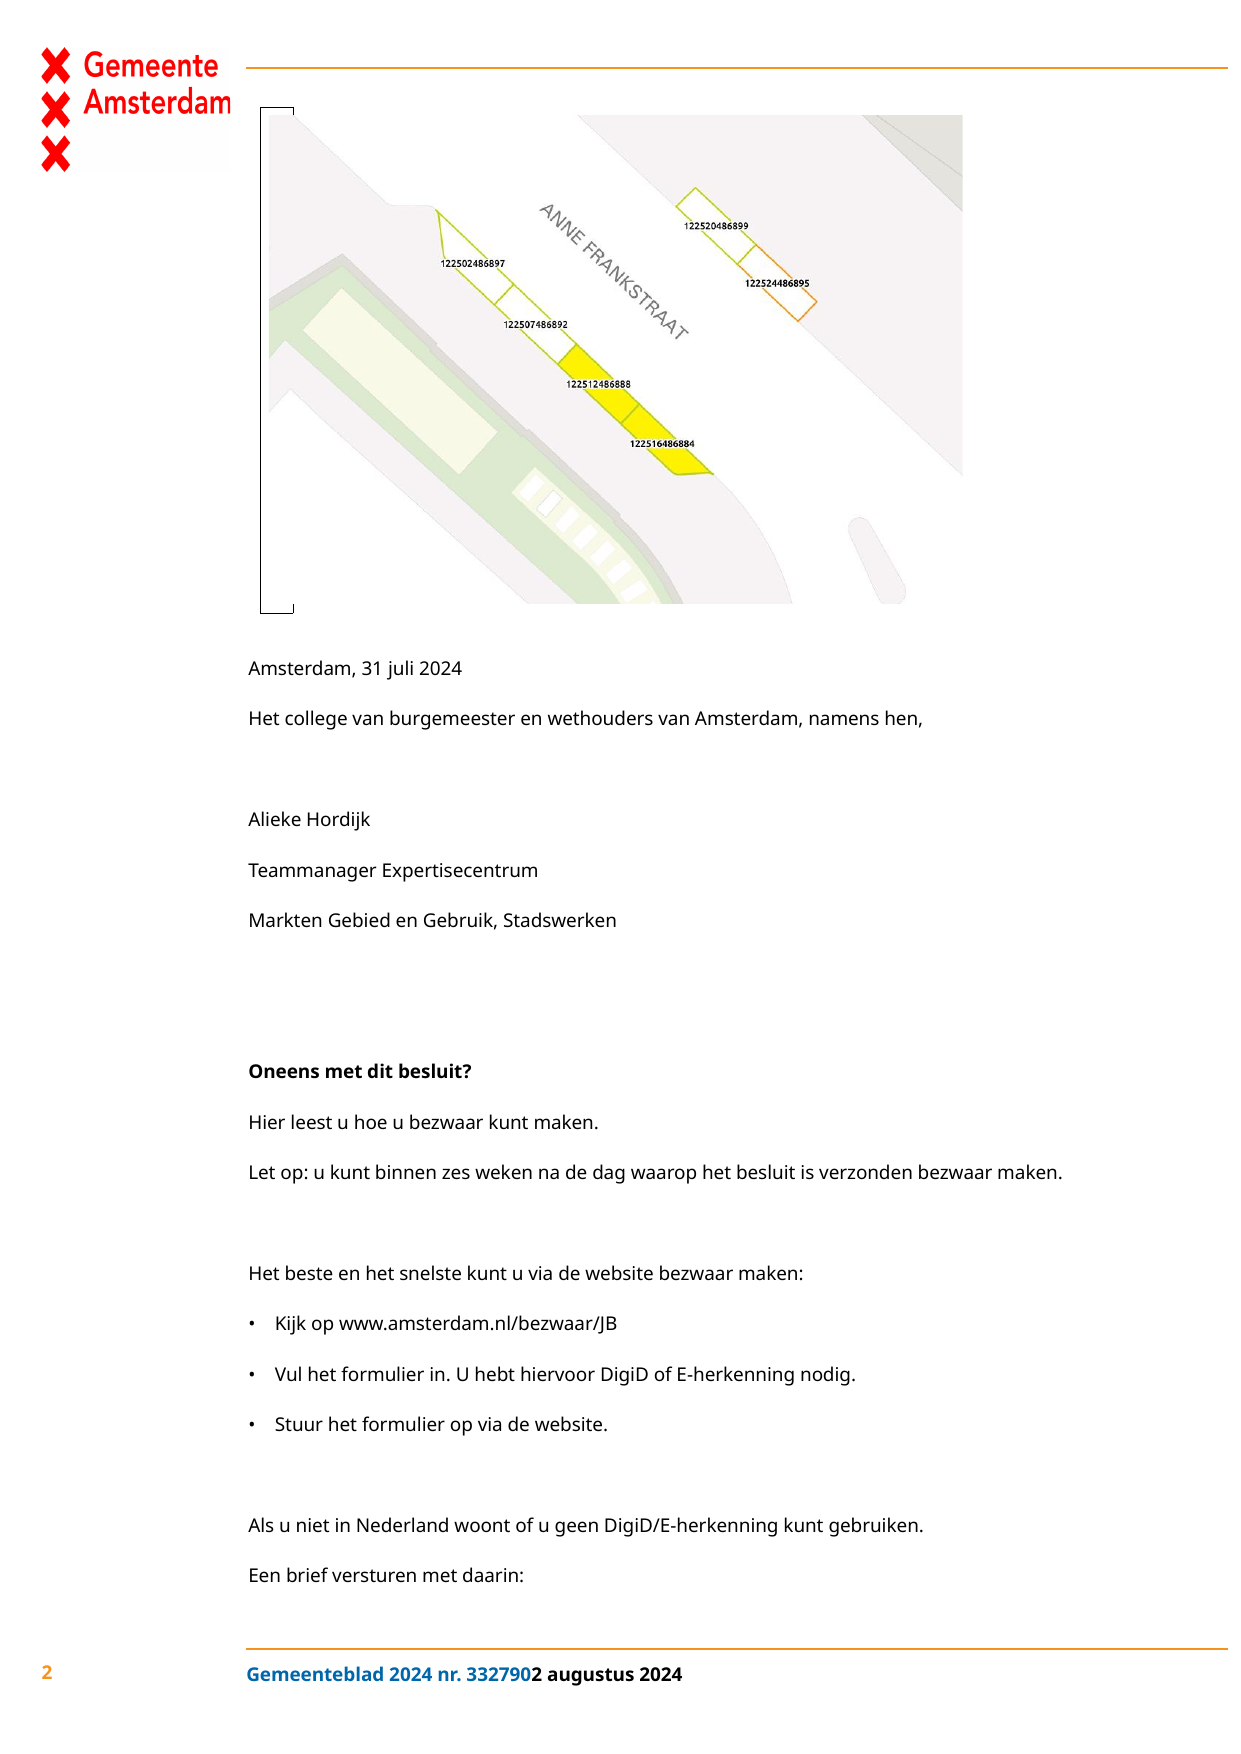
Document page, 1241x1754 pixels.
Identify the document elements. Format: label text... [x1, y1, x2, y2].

text • Vul het formulier in. U hebt hiervoor DigiD of E-herkenning nodig. [248, 1361, 1152, 1387]
text Oneens met dit besluit? [248, 1058, 1152, 1084]
picture [41, 47, 231, 172]
text • Stuur het formulier op via de website. [248, 1411, 1152, 1437]
text Het college van burgemeester en wethouders van Amsterdam, namens hen, [248, 706, 1152, 731]
text Als u niet in Nederland woont of u geen DigiD/E-herkenning kunt gebruiken. [248, 1512, 1152, 1538]
text Let op: u kunt binnen zes weken na de dag waarop het besluit is verzonden bezwaar maken. [248, 1159, 1152, 1185]
text Markten Gebied en Gebruik, Stadswerken [248, 907, 1152, 933]
text Een brief versturen met daarin: [248, 1563, 1152, 1588]
text Hier leest u hoe u bezwaar kunt maken. [248, 1109, 1152, 1135]
picture [268, 115, 963, 604]
text Alieke Hordijk [248, 806, 1152, 832]
text Amsterdam, 31 juli 2024 [248, 655, 1152, 681]
text • Kijk op www.amsterdam.nl/bezwaar/JB [248, 1311, 1152, 1336]
text Teammanager Expertisecentrum [248, 857, 1152, 883]
text Het beste en het snelste kunt u via de website bezwaar maken: [248, 1260, 1152, 1286]
